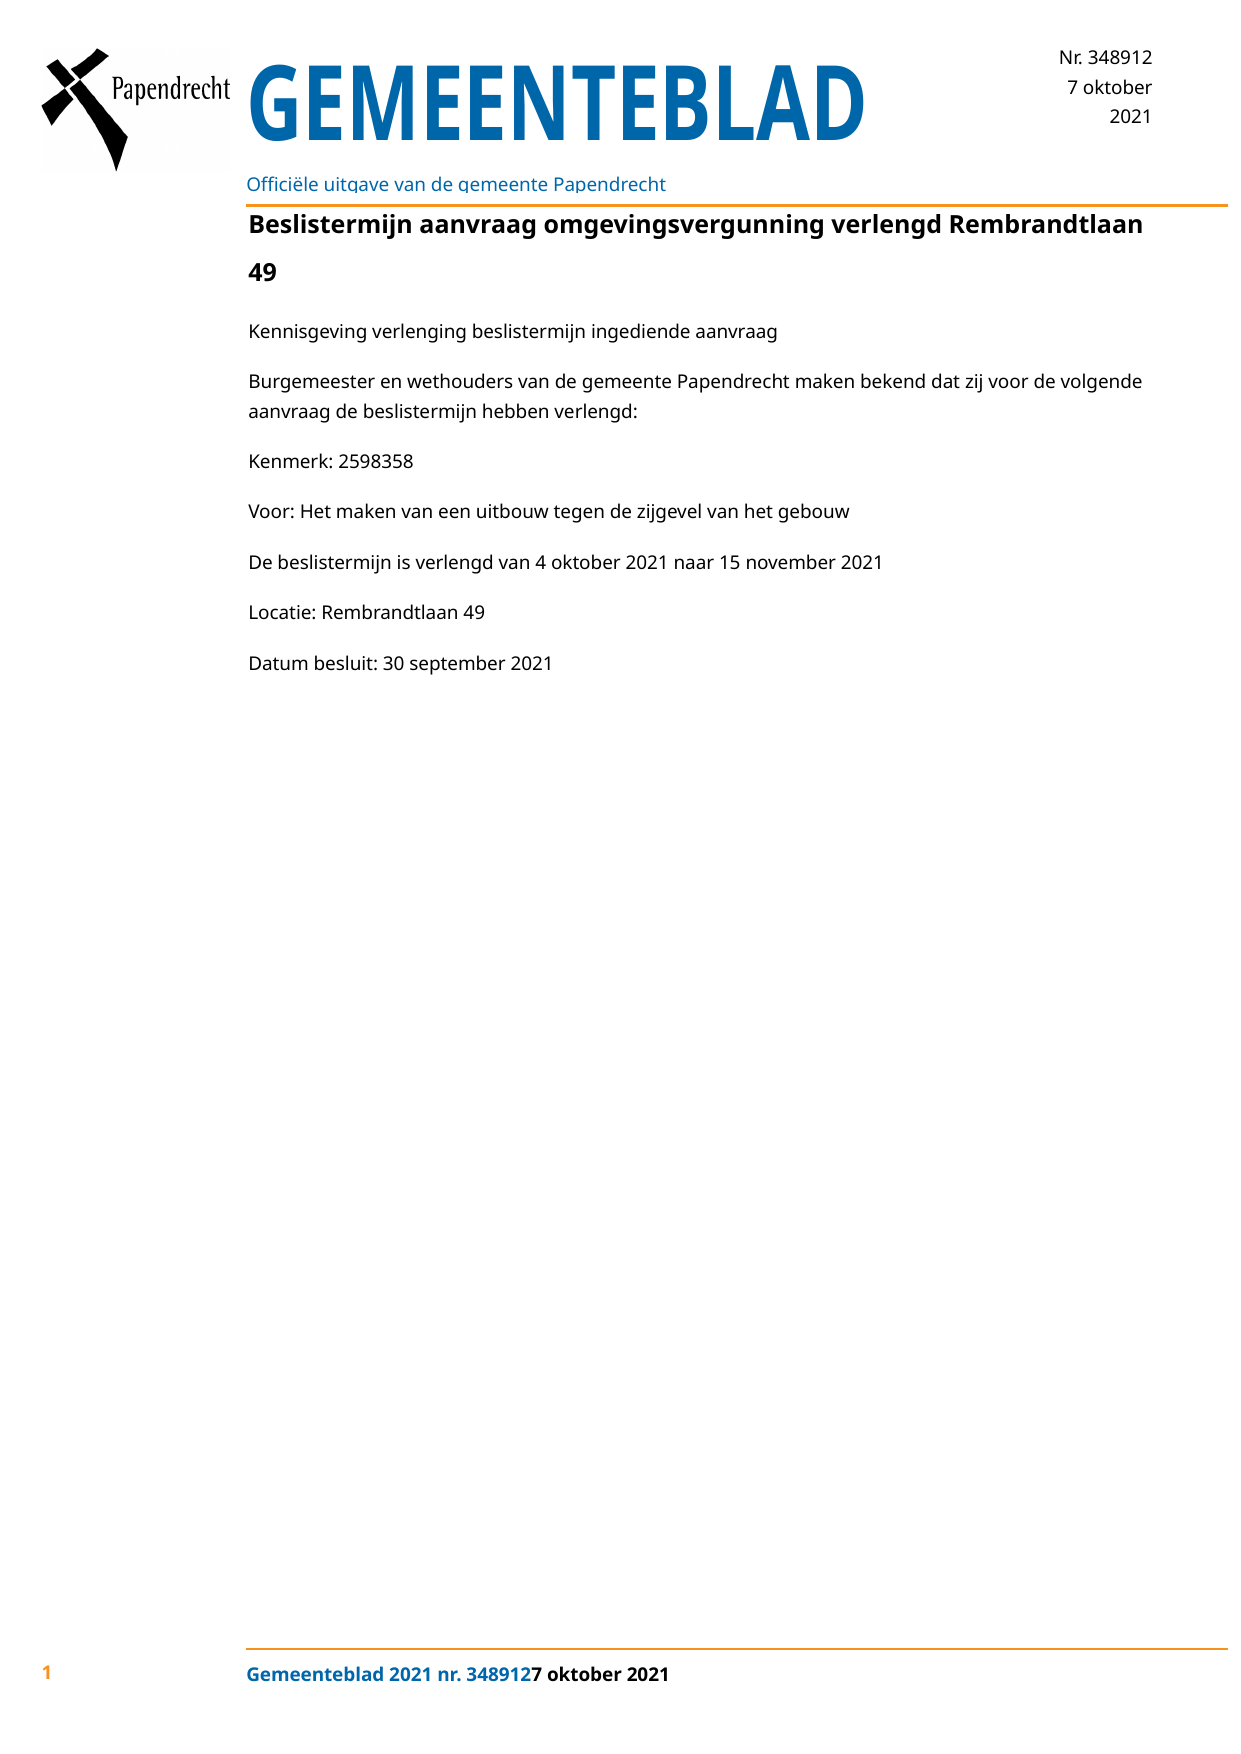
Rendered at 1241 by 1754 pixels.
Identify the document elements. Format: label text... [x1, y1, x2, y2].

text Voor: Het maken van een uitbouw tegen de zijgevel van het gebouw [248, 499, 1152, 524]
picture [41, 47, 231, 172]
text Locatie: Rembrandtlaan 49 [248, 599, 1152, 625]
text Burgemeester en wethouders van de gemeente Papendrecht maken bekend dat zij voor de volgende aanvraag de beslistermijn hebben verlengd: [248, 368, 1152, 424]
text Beslistermijn aanvraag omgevingsvergunning verlengd Rembrandtlaan 49 [248, 207, 1152, 288]
text De beslistermijn is verlengd van 4 oktober 2021 naar 15 november 2021 [248, 549, 1152, 575]
text Datum besluit: 30 september 2021 [248, 650, 1152, 676]
text Kenmerk: 2598358 [248, 448, 1152, 474]
text Kennisgeving verlenging beslistermijn ingediende aanvraag [248, 318, 1152, 344]
